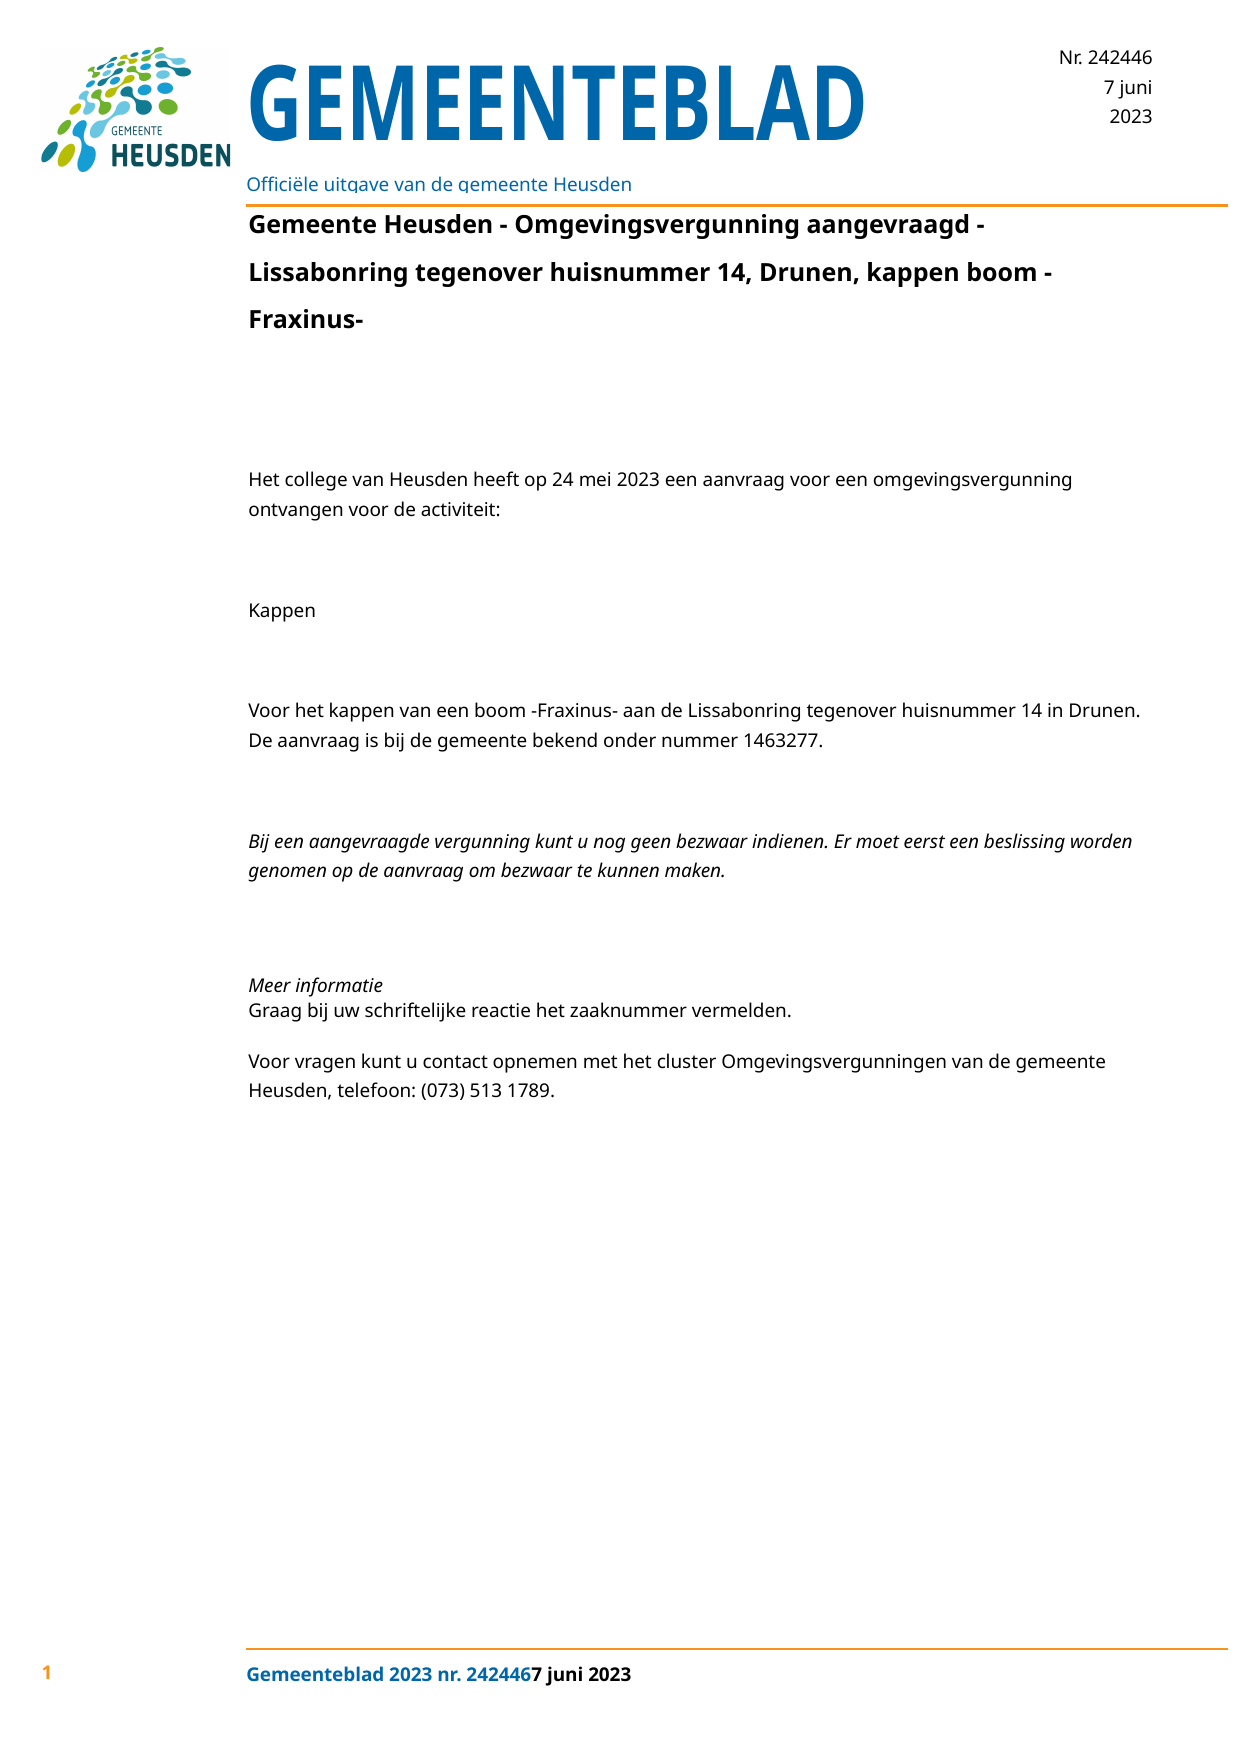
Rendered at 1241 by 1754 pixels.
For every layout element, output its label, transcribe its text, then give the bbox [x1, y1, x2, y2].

text Meer informatie [248, 972, 1152, 998]
picture [41, 47, 231, 172]
text Gemeente Heusden - Omgevingsvergunning aangevraagd - Lissabonring tegenover huisnummer 14, Drunen, kappen boom -Fraxinus- [248, 207, 1152, 336]
text Voor het kappen van een boom -Fraxinus- aan de Lissabonring tegenover huisnummer 14 in Drunen. De aanvraag is bij de gemeente bekend onder nummer 1463277. [248, 698, 1152, 753]
text Het college van Heusden heeft op 24 mei 2023 een aanvraag voor een omgevingsvergunning ontvangen voor de activiteit: [248, 466, 1152, 522]
text Kappen [248, 597, 1152, 622]
text Bij een aangevraagde vergunning kunt u nog geen bezwaar indienen. Er moet eerst een beslissing worden genomen op de aanvraag om bezwaar te kunnen maken. [248, 828, 1152, 883]
text Graag bij uw schriftelijke reactie het zaaknummer vermelden. [248, 998, 1152, 1023]
text Voor vragen kunt u contact opnemen met het cluster Omgevingsvergunningen van de gemeente Heusden, telefoon: (073) 513 1789. [248, 1048, 1152, 1103]
